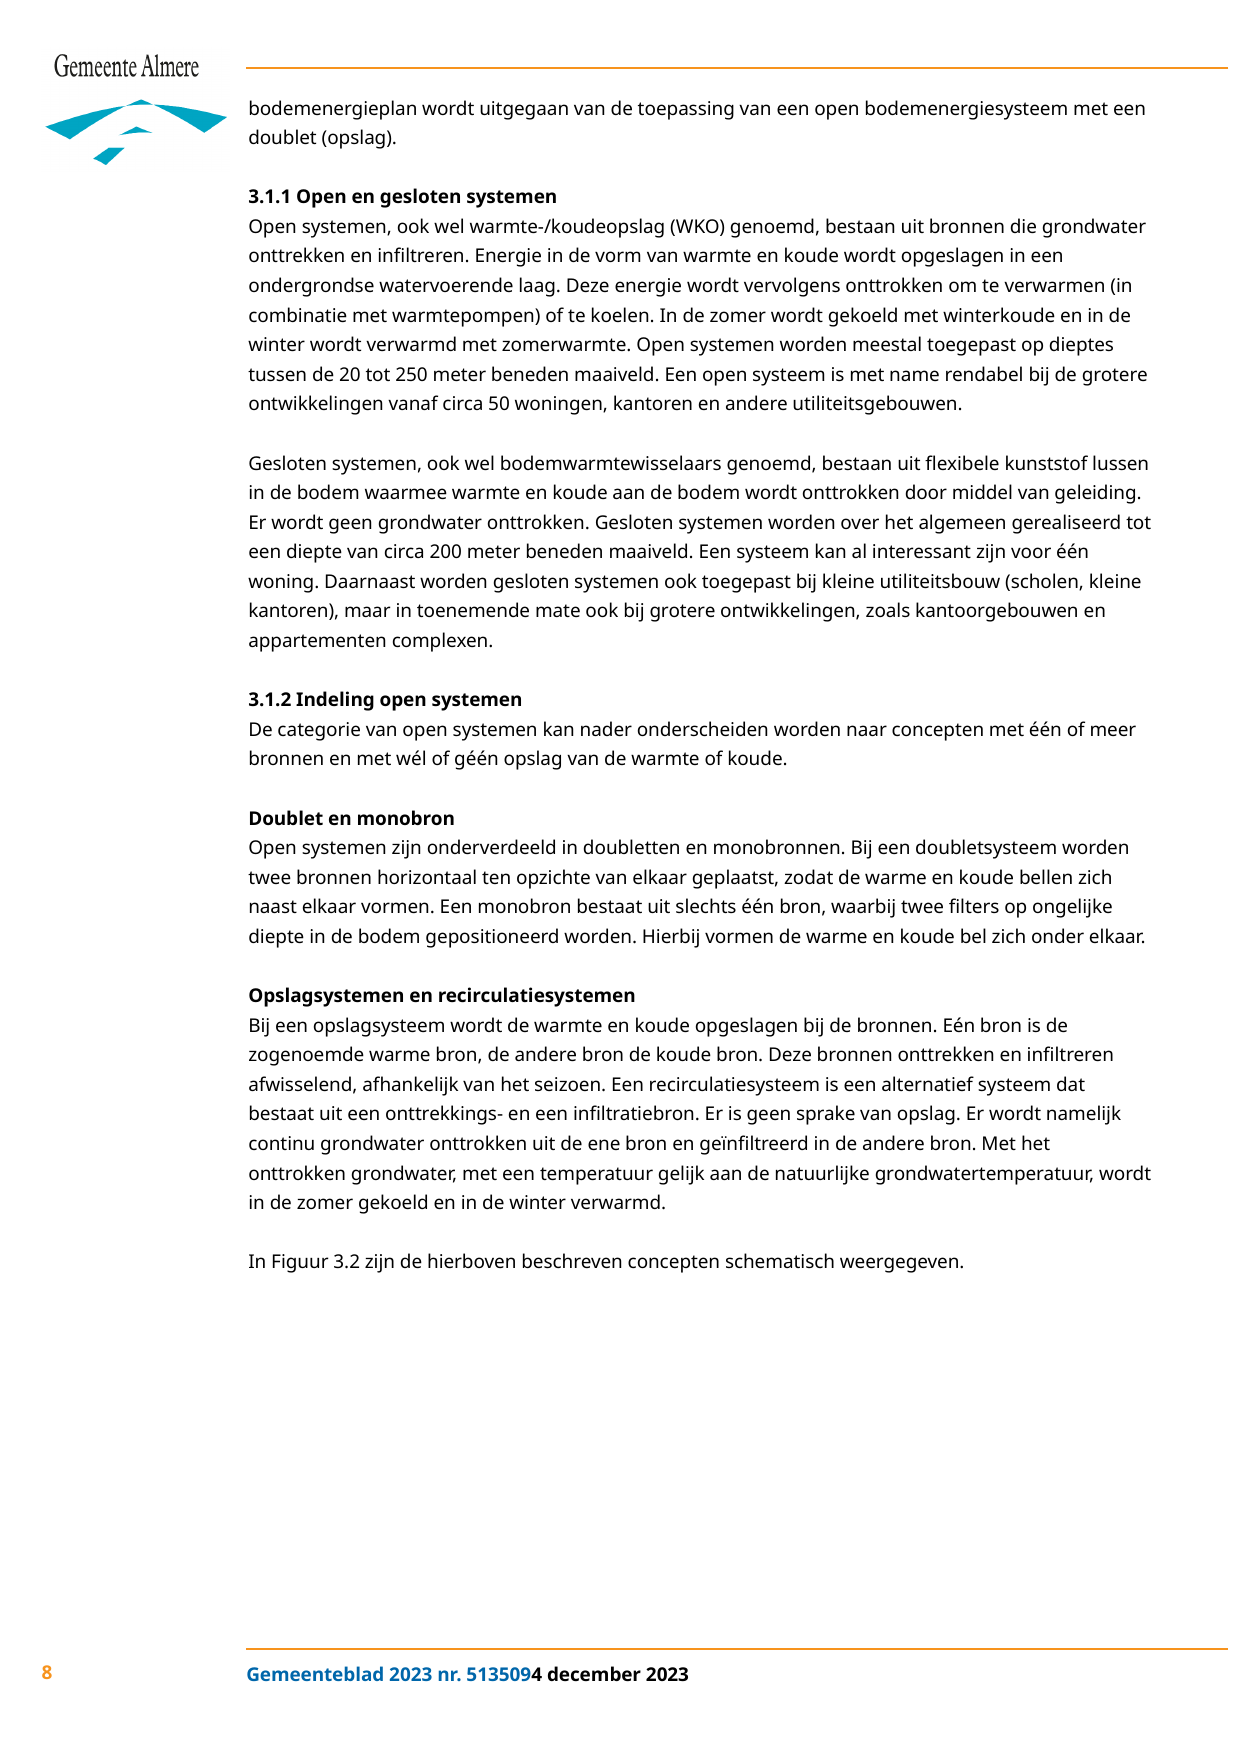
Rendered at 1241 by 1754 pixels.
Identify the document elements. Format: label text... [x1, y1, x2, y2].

text In Figuur 3.2 zijn de hierboven beschreven concepten schematisch weergegeven. [248, 1248, 1152, 1274]
text Opslagsystemen en recirculatiesystemen [248, 982, 1152, 1008]
text Doublet en monobron [248, 805, 1152, 831]
picture [41, 47, 231, 172]
text Open systemen, ook wel warmte-/koudeopslag (WKO) genoemd, bestaan uit bronnen die grondwater onttrekken en infiltreren. Energie in de vorm van warmte en koude wordt opgeslagen in een ondergrondse watervoerende laag. Deze energie wordt vervolgens onttrokken om te verwarmen (in combinatie met warmtepompen) of te koelen. In de zomer wordt gekoeld met winterkoude en in de winter wordt verwarmd met zomerwarmte. Open systemen worden meestal toegepast op dieptes tussen de 20 tot 250 meter beneden maaiveld. Een open systeem is met name rendabel bij de grotere ontwikkelingen vanaf circa 50 woningen, kantoren en andere utiliteitsgebouwen. [248, 213, 1152, 416]
text Gesloten systemen, ook wel bodemwarmtewisselaars genoemd, bestaan uit flexibele kunststof lussen in de bodem waarmee warmte en koude aan de bodem wordt onttrokken door middel van geleiding. Er wordt geen grondwater onttrokken. Gesloten systemen worden over het algemeen gerealiseerd tot een diepte van circa 200 meter beneden maaiveld. Een systeem kan al interessant zijn voor één woning. Daarnaast worden gesloten systemen ook toegepast bij kleine utiliteitsbouw (scholen, kleine kantoren), maar in toenemende mate ook bij grotere ontwikkelingen, zoals kantoorgebouwen en appartementen complexen. [248, 450, 1152, 653]
text 3.1.1 Open en gesloten systemen [248, 183, 1152, 209]
text 3.1.2 Indeling open systemen [248, 686, 1152, 712]
text Bij een opslagsysteem wordt de warmte en koude opgeslagen bij de bronnen. Eén bron is de zogenoemde warme bron, de andere bron de koude bron. Deze bronnen onttrekken en infiltreren afwisselend, afhankelijk van het seizoen. Een recirculatiesysteem is een alternatief systeem dat bestaat uit een onttrekkings- en een infiltratiebron. Er is geen sprake van opslag. Er wordt namelijk continu grondwater onttrokken uit de ene bron en geïnfiltreerd in de andere bron. Met het onttrokken grondwater, met een temperatuur gelijk aan de natuurlijke grondwatertemperatuur, wordt in de zomer gekoeld en in de winter verwarmd. [248, 1012, 1152, 1215]
text bodemenergieplan wordt uitgegaan van de toepassing van een open bodemenergiesysteem met een doublet (opslag). [248, 95, 1152, 150]
text De categorie van open systemen kan nader onderscheiden worden naar concepten met één of meer bronnen en met wél of géén opslag van de warmte of koude. [248, 716, 1152, 771]
text Open systemen zijn onderverdeeld in doubletten en monobronnen. Bij een doubletsysteem worden twee bronnen horizontaal ten opzichte van elkaar geplaatst, zodat de warme en koude bellen zich naast elkaar vormen. Een monobron bestaat uit slechts één bron, waarbij twee filters op ongelijke diepte in de bodem gepositioneerd worden. Hierbij vormen de warme en koude bel zich onder elkaar. [248, 834, 1152, 949]
